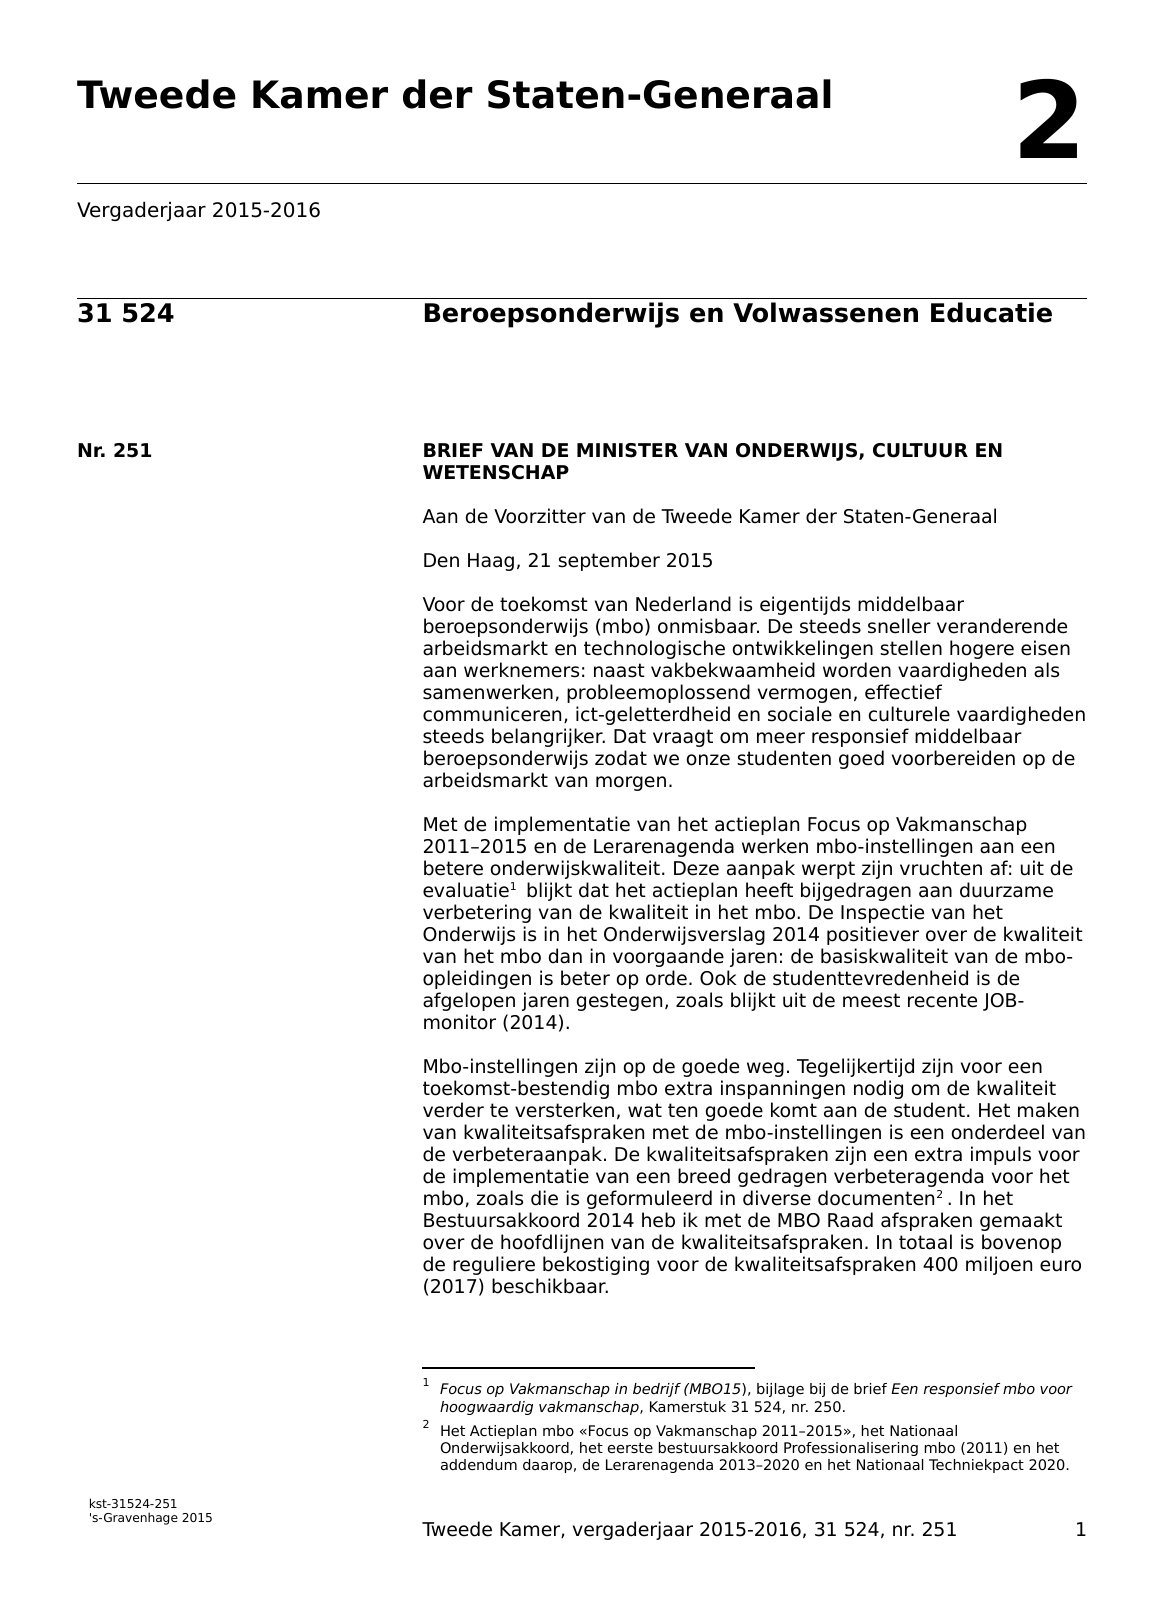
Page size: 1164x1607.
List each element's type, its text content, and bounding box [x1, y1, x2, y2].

text Mbo-instellingen zijn op de goede weg. Tegelijkertijd zijn voor een toekomst-bestendig mbo extra inspanningen nodig om de kwaliteit verder te versterken, wat ten goede komt aan de student. Het maken van kwaliteitsafspraken met de mbo-instellingen is een onderdeel van de verbeteraanpak. De kwaliteitsafspraken zijn een extra impuls voor de implementatie van een breed gedragen verbeteragenda voor het mbo, zoals die is geformuleerd in diverse documenten. In het Bestuursakkoord 2014 heb ik met de MBO Raad afspraken gemaakt over de hoofdlijnen van de kwaliteitsafspraken. In totaal is bovenop de reguliere bekostiging voor de kwaliteitsafspraken 400 miljoen euro (2017) beschikbaar. [422, 1056, 1087, 1298]
text Met de implementatie van het actieplan Focus op Vakmanschap 2011–2015 en de Lerarenagenda werken mbo-instellingen aan een betere onderwijskwaliteit. Deze aanpak werpt zijn vruchten af: uit de evaluatie blijkt dat het actieplan heeft bijgedragen aan duurzame verbetering van de kwaliteit in het mbo. De Inspectie van het Onderwijs is in het Onderwijsverslag 2014 positiever over de kwaliteit van het mbo dan in voorgaande jaren: de basiskwaliteit van de mbo-opleidingen is beter op orde. Ook de studenttevredenheid is de afgelopen jaren gestegen, zoals blijkt uit de meest recente JOB-monitor (2014). [422, 814, 1087, 1034]
table_header 2 [886, 59, 1087, 183]
subtitle Nr. 251 BRIEF VAN DE MINISTER VAN ONDERWIJS, CULTUUR EN WETENSCHAP [77, 440, 1087, 484]
subtitle 31 524 Beroepsonderwijs en Volwassenen Educatie [77, 299, 1087, 329]
text Aan de Voorzitter van de Tweede Kamer der Staten-Generaal [422, 506, 1087, 528]
text Den Haag, 21 september 2015 [422, 550, 1087, 572]
text 's-Gravenhage 2015 [88, 1511, 323, 1525]
text Voor de toekomst van Nederland is eigentijds middelbaar beroepsonderwijs (mbo) onmisbaar. De steeds sneller veranderende arbeidsmarkt en technologische ontwikkelingen stellen hogere eisen aan werknemers: naast vakbekwaamheid worden vaardigheden als samenwerken, probleemoplossend vermogen, effectief communiceren, ict-geletterdheid en sociale en culturele vaardigheden steeds belangrijker. Dat vraagt om meer responsief middelbaar beroepsonderwijs zodat we onze studenten goed voorbereiden op de arbeidsmarkt van morgen. [422, 594, 1087, 792]
table_cell Vergaderjaar 2015-2016 [77, 184, 1087, 298]
text Het Actieplan mbo «Focus op Vakmanschap 2011–2015», het Nationaal Onderwijsakkoord, het eerste bestuursakkoord Professionalisering mbo (2011) en het addendum daarop, de Lerarenagenda 2013–2020 en het Nationaal Techniekpact 2020. [422, 1418, 1087, 1474]
text Focus op Vakmanschap in bedrijf (MBO15), bijlage bij de brief Een responsief mbo voor hoogwaardig vakmanschap, Kamerstuk 31 524, nr. 250. [422, 1377, 1087, 1416]
text kst-31524-251 [88, 1497, 323, 1511]
table_header Tweede Kamer der Staten-Generaal [77, 59, 886, 183]
